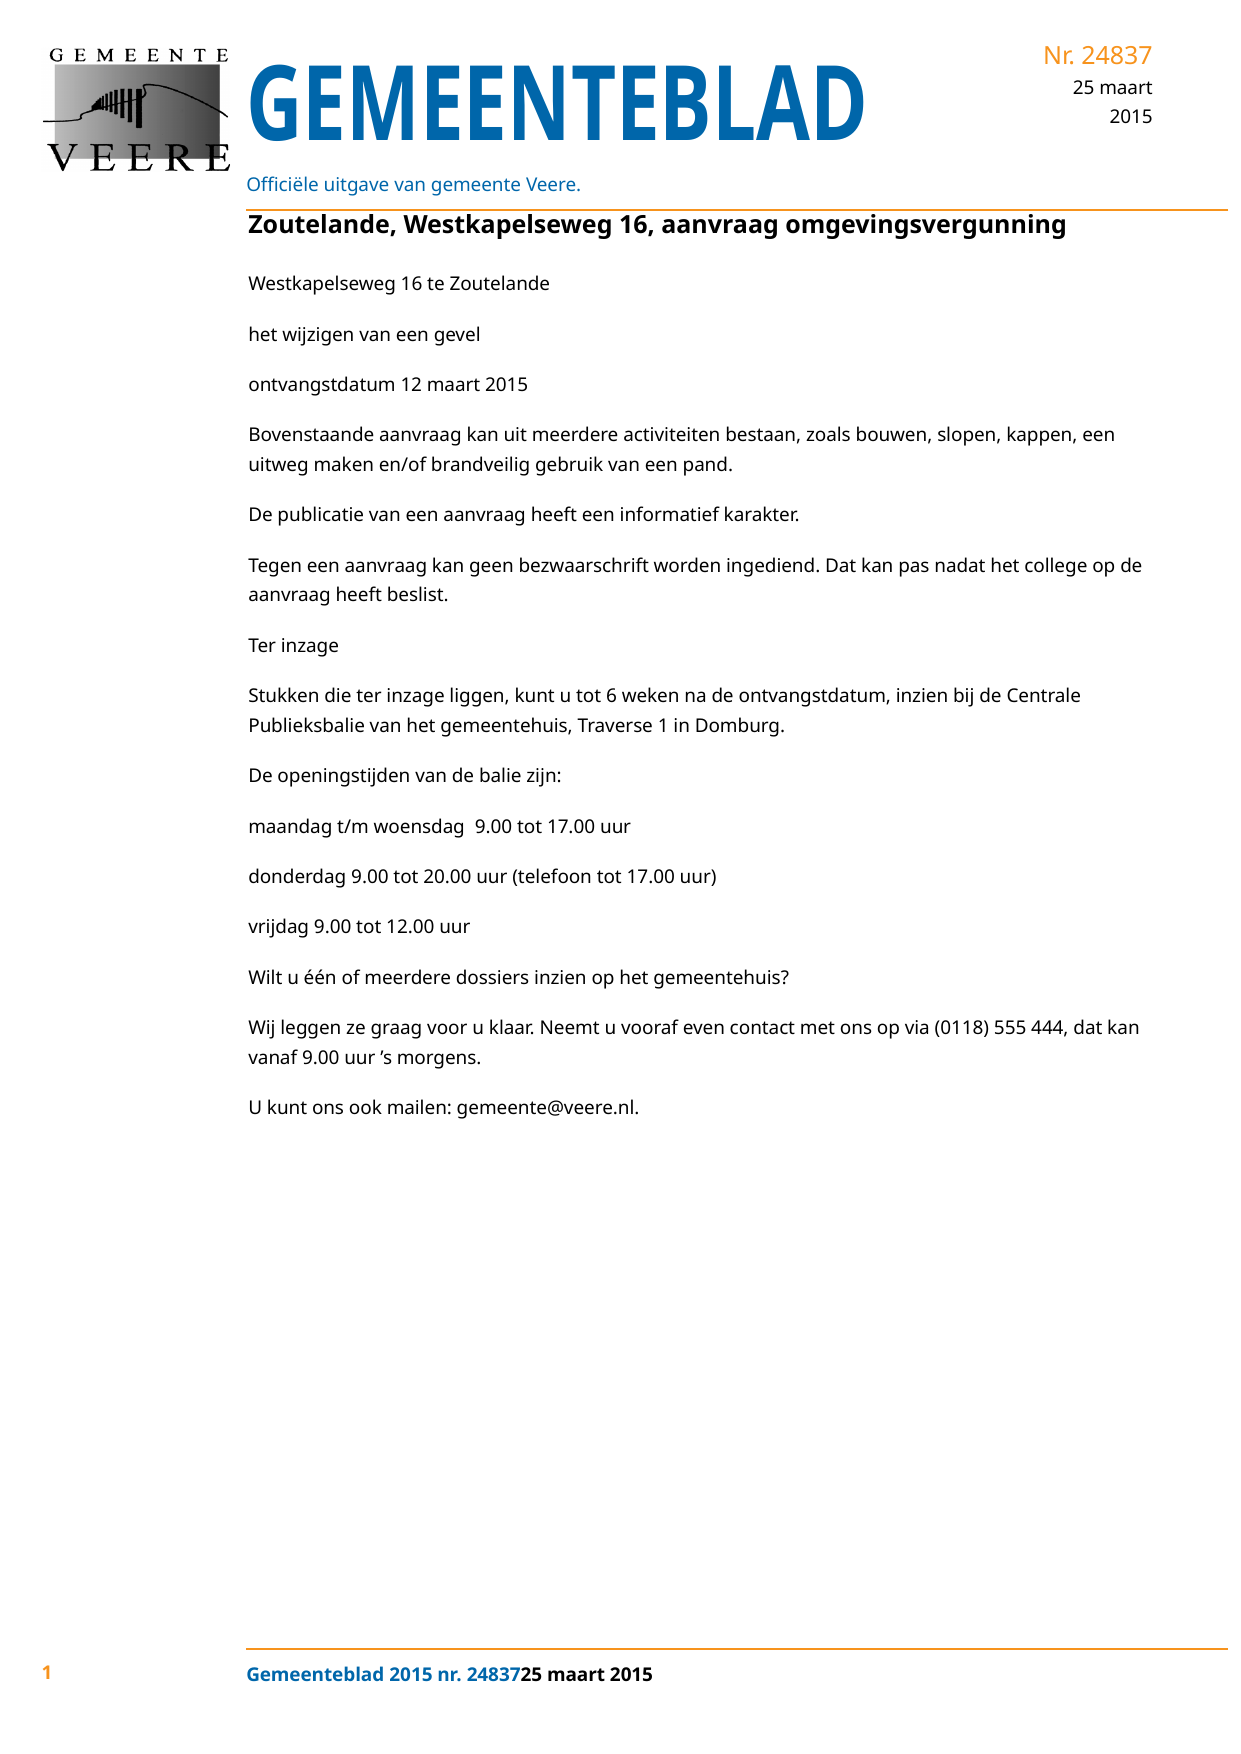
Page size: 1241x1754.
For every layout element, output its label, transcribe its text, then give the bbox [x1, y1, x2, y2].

text Stukken die ter inzage liggen, kunt u tot 6 weken na de ontvangstdatum, inzien bij de Centrale Publieksbalie van het gemeentehuis, Traverse 1 in Domburg. [248, 682, 1152, 738]
text Tegen een aanvraag kan geen bezwaarschrift worden ingediend. Dat kan pas nadat het college op de aanvraag heeft beslist. [248, 552, 1152, 607]
text Bovenstaande aanvraag kan uit meerdere activiteiten bestaan, zoals bouwen, slopen, kappen, een uitweg maken en/of brandveilig gebruik van een pand. [248, 422, 1152, 477]
text Westkapelseweg 16 te Zoutelande [248, 270, 1152, 296]
text Ter inzage [248, 632, 1152, 658]
text maandag t/m woensdag 9.00 tot 17.00 uur [248, 813, 1152, 838]
picture [41, 47, 231, 172]
text ontvangstdatum 12 maart 2015 [248, 371, 1152, 397]
text het wijzigen van een gevel [248, 321, 1152, 346]
text Wij leggen ze graag voor u klaar. Neemt u vooraf even contact met ons op via (0118) 555 444, dat kan vanaf 9.00 uur ’s morgens. [248, 1014, 1152, 1070]
text vrijdag 9.00 tot 12.00 uur [248, 914, 1152, 939]
text Zoutelande, Westkapelseweg 16, aanvraag omgevingsvergunning [248, 211, 1152, 241]
text De publicatie van een aanvraag heeft een informatief karakter. [248, 502, 1152, 527]
text Wilt u één of meerdere dossiers inzien op het gemeentehuis? [248, 964, 1152, 990]
text U kunt ons ook mailen: gemeente@veere.nl. [248, 1094, 1152, 1120]
text De openingstijden van de balie zijn: [248, 762, 1152, 788]
text donderdag 9.00 tot 20.00 uur (telefoon tot 17.00 uur) [248, 863, 1152, 889]
